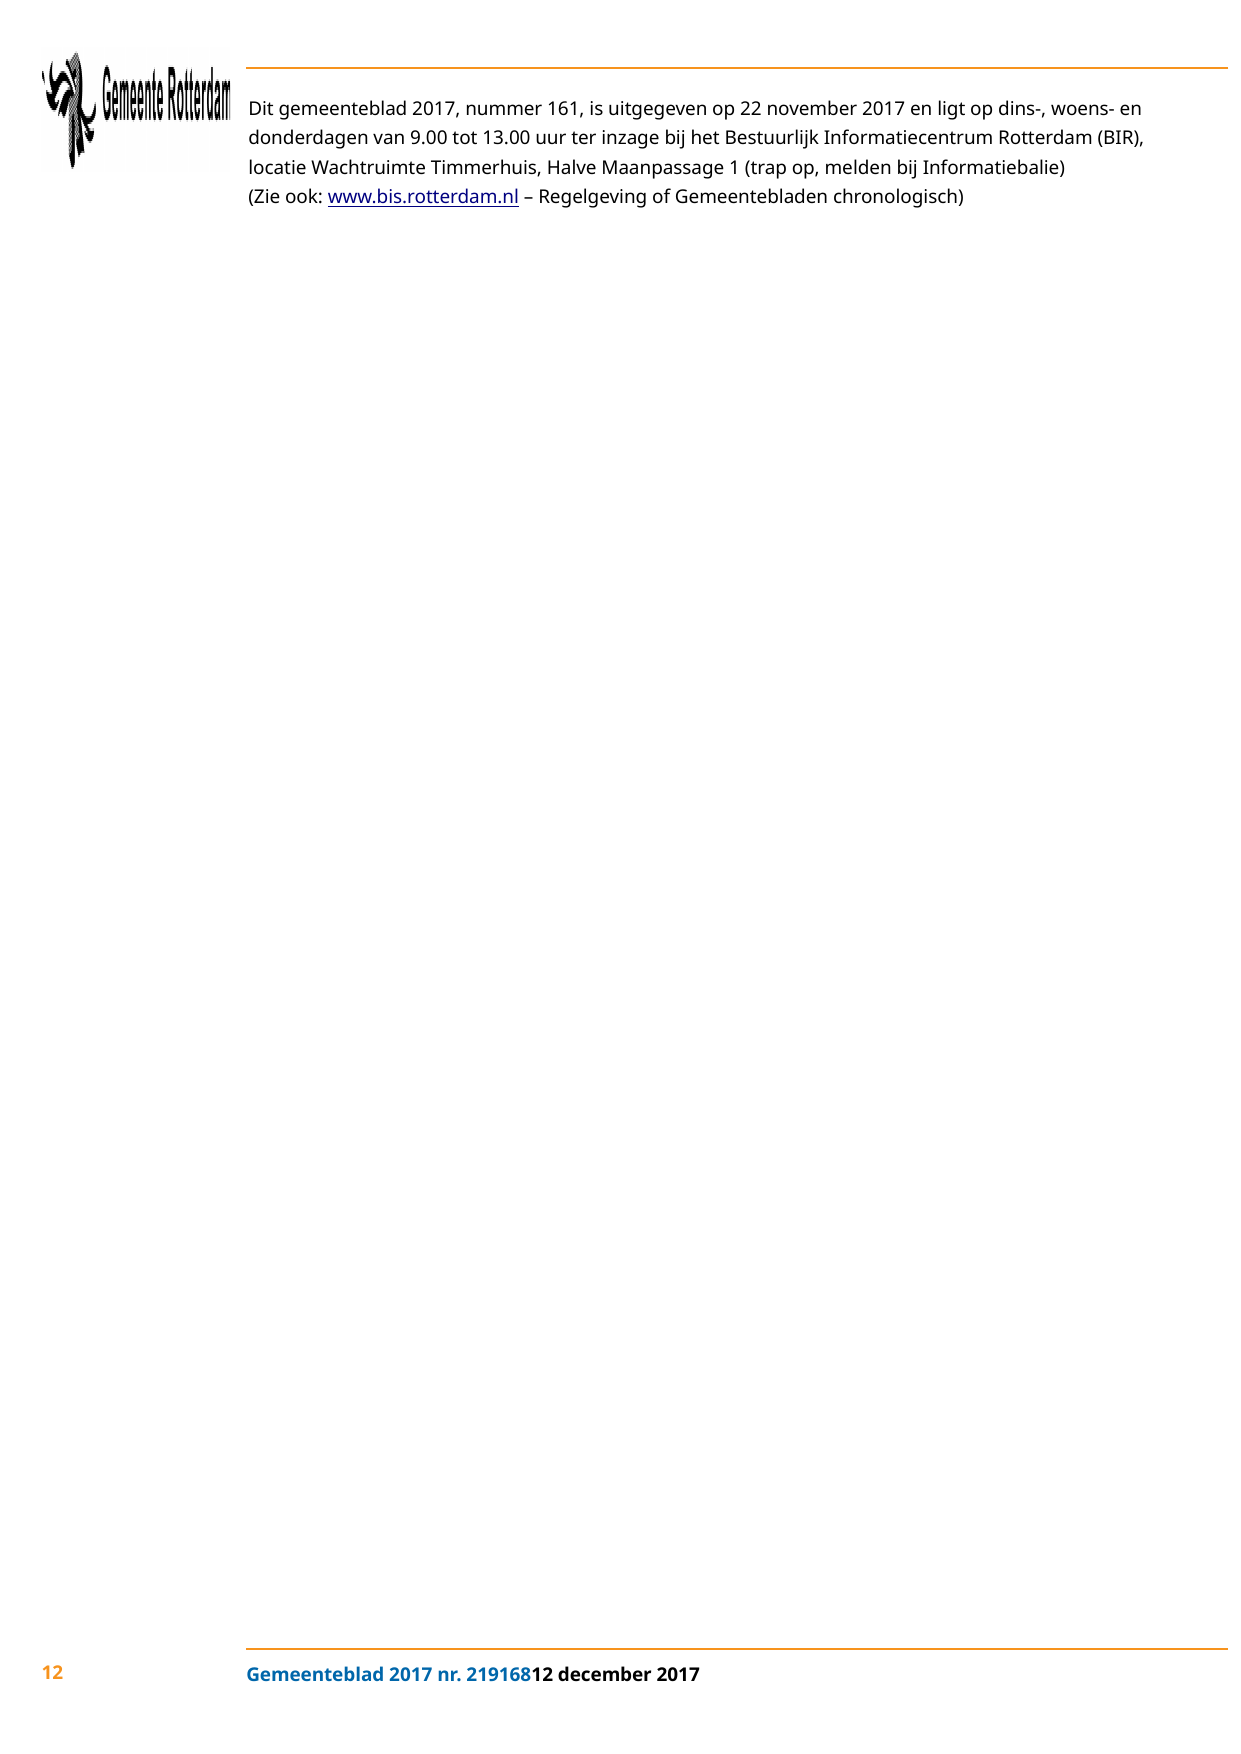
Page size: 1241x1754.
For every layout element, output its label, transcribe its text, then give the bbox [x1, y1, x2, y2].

picture [41, 47, 231, 172]
text (Zie ook: www.bis.rotterdam.nl – Regelgeving of Gemeentebladen chronologisch) [248, 184, 1152, 209]
text Dit gemeenteblad 2017, nummer 161, is uitgegeven op 22 november 2017 en ligt op dins-, woens- en donderdagen van 9.00 tot 13.00 uur ter inzage bij het Bestuurlijk Informatiecentrum Rotterdam (BIR), locatie Wachtruimte Timmerhuis, Halve Maanpassage 1 (trap op, melden bij Informatiebalie) [248, 95, 1152, 180]
